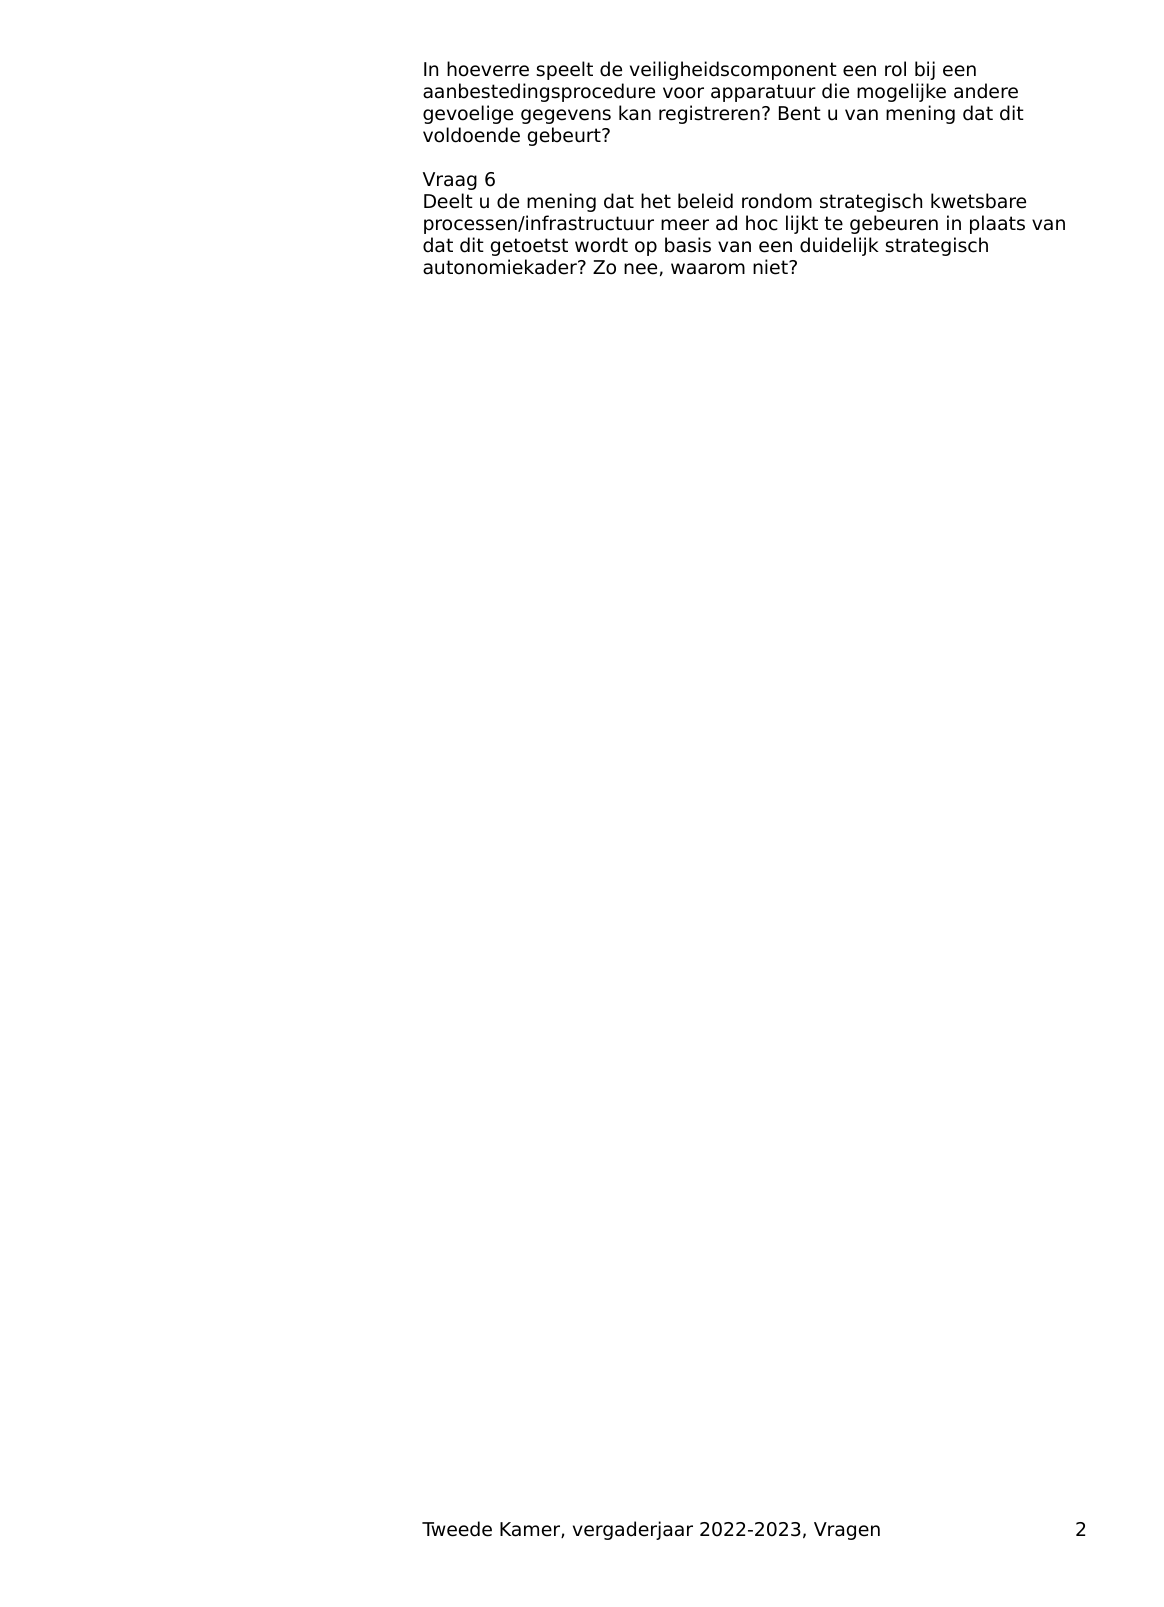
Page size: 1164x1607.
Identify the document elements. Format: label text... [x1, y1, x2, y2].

text In hoeverre speelt de veiligheidscomponent een rol bij een aanbestedingsprocedure voor apparatuur die mogelijke andere gevoelige gegevens kan registreren? Bent u van mening dat dit voldoende gebeurt? [422, 59, 1087, 147]
text Deelt u de mening dat het beleid rondom strategisch kwetsbare processen/infrastructuur meer ad hoc lijkt te gebeuren in plaats van dat dit getoetst wordt op basis van een duidelijk strategisch autonomiekader? Zo nee, waarom niet? [422, 191, 1087, 279]
text Vraag 6 [422, 169, 1087, 191]
